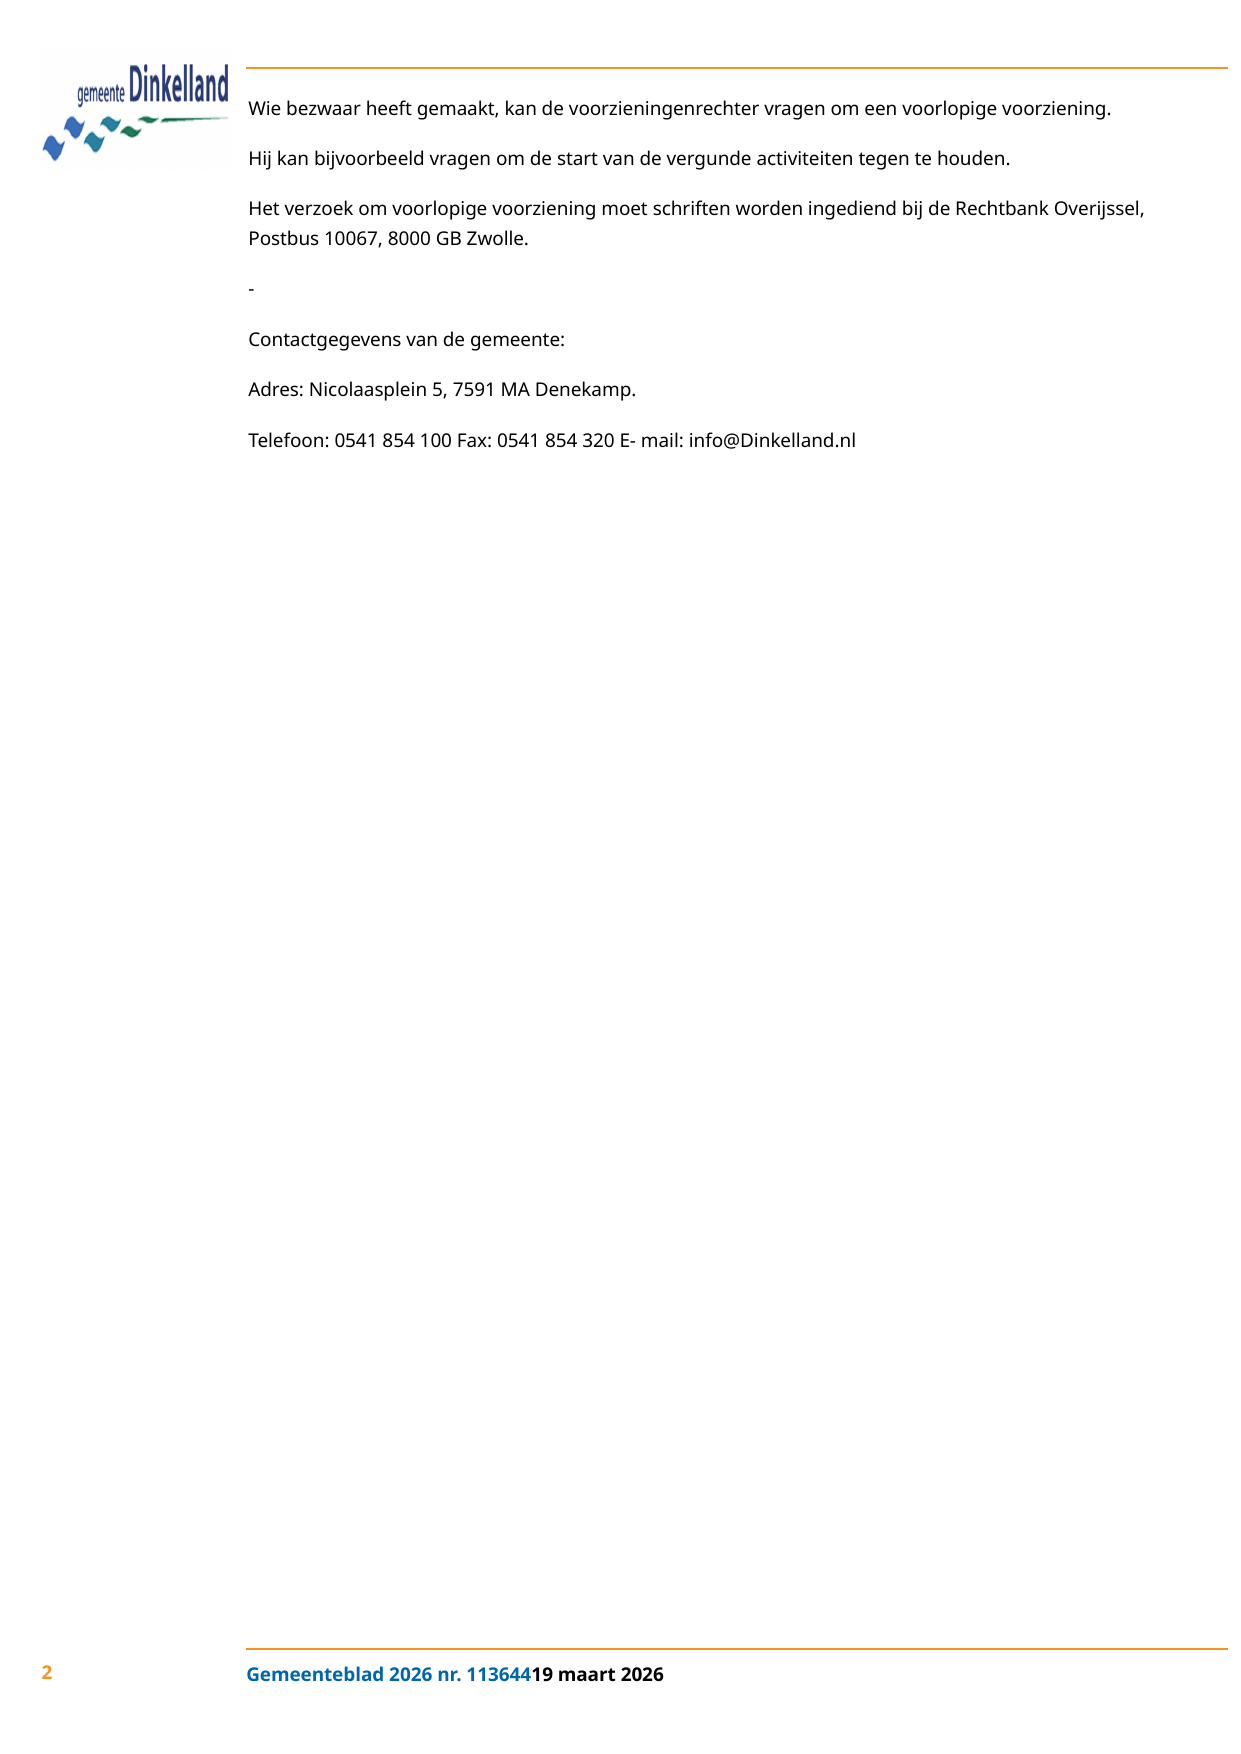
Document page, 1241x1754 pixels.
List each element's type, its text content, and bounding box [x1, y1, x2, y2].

text Adres: Nicolaasplein 5, 7591 MA Denekamp. [248, 376, 1152, 402]
text - [248, 276, 1152, 301]
text Wie bezwaar heeft gemaakt, kan de voorzieningenrechter vragen om een voorlopige voorziening. [248, 95, 1152, 121]
text Telefoon: 0541 854 100 Fax: 0541 854 320 E- mail: info@Dinkelland.nl [248, 427, 1152, 453]
text Het verzoek om voorlopige voorziening moet schriften worden ingediend bij de Rechtbank Overijssel, Postbus 10067, 8000 GB Zwolle. [248, 196, 1152, 251]
text Hij kan bijvoorbeeld vragen om de start van de vergunde activiteiten tegen te houden. [248, 145, 1152, 171]
text Contactgegevens van de gemeente: [248, 326, 1152, 352]
picture [41, 47, 231, 172]
